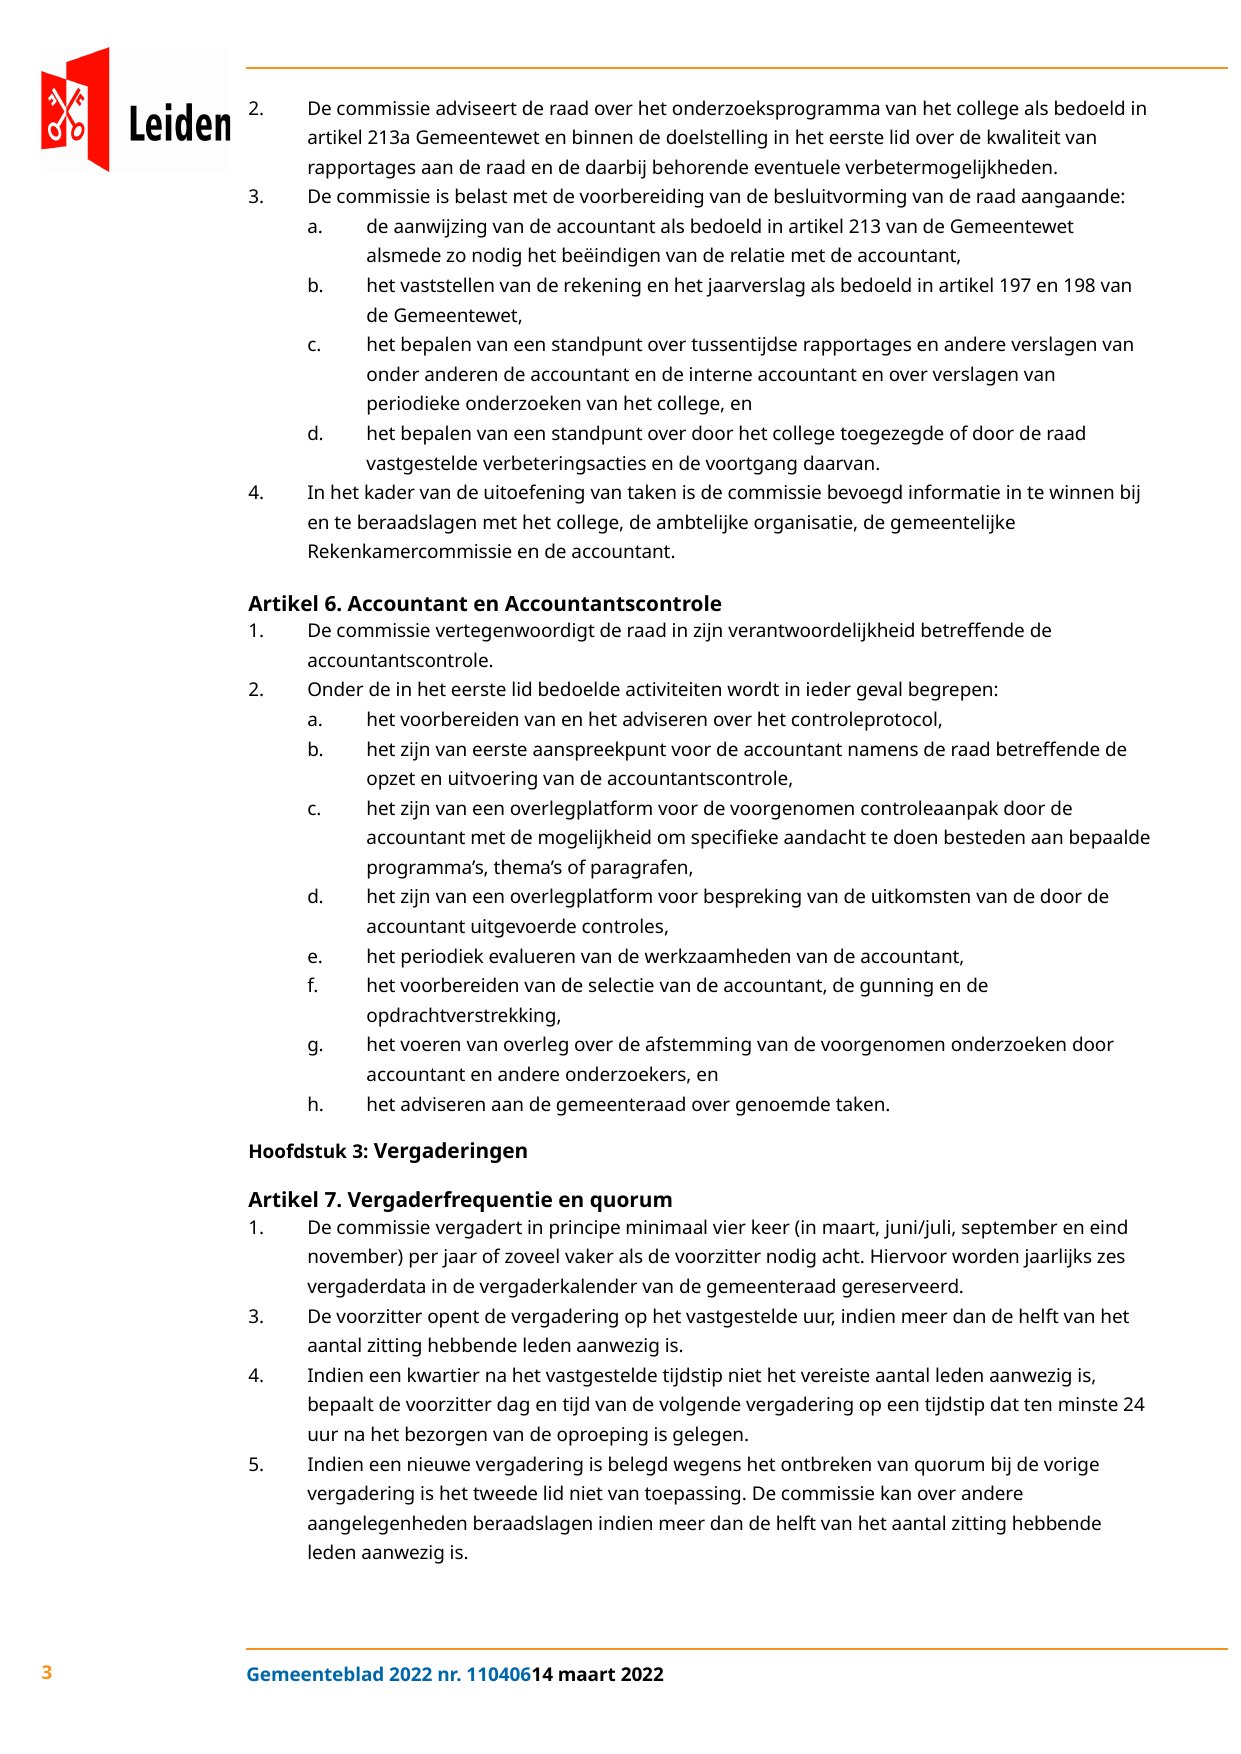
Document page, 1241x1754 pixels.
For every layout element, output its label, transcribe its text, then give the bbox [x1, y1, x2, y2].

list Indien een kwartier na het vastgestelde tijdstip niet het vereiste aantal leden aanwezig is, bepaalt de voorzitter dag en tijd van de volgende vergadering op een tijdstip dat ten minste 24 uur na het bezorgen van de oproeping is gelegen. [248, 1362, 1152, 1447]
list het adviseren aan de gemeenteraad over genoemde taken. [307, 1091, 1152, 1116]
picture [41, 47, 231, 172]
list het voorbereiden van en het adviseren over het controleprotocol, [307, 706, 1152, 732]
list In het kader van de uitoefening van taken is de commissie bevoegd informatie in te winnen bij en te beraadslagen met het college, de ambtelijke organisatie, de gemeentelijke Rekenkamercommissie en de accountant. [248, 479, 1152, 564]
list het bepalen van een standpunt over door het college toegezegde of door de raad vastgestelde verbeteringsacties en de voortgang daarvan. [307, 420, 1152, 476]
list De commissie is belast met de voorbereiding van de besluitvorming van de raad aangaande: [248, 183, 1152, 209]
list het periodiek evalueren van de werkzaamheden van de accountant, [307, 943, 1152, 968]
list het zijn van eerste aanspreekpunt voor de accountant namens de raad betreffende de opzet en uitvoering van de accountantscontrole, [307, 736, 1152, 791]
list de aanwijzing van de accountant als bedoeld in artikel 213 van de Gemeentewet alsmede zo nodig het beëindigen van de relatie met de accountant, [307, 213, 1152, 268]
list het voorbereiden van de selectie van de accountant, de gunning en de opdrachtverstrekking, [307, 972, 1152, 1028]
list het voeren van overleg over de afstemming van de voorgenomen onderzoeken door accountant en andere onderzoekers, en [307, 1032, 1152, 1087]
text Artikel 6. Accountant en Accountantscontrole [248, 589, 1152, 617]
text Artikel 7. Vergaderfrequentie en quorum [248, 1186, 1152, 1214]
list Indien een nieuwe vergadering is belegd wegens het ontbreken van quorum bij de vorige vergadering is het tweede lid niet van toepassing. De commissie kan over andere aangelegenheden beraadslagen indien meer dan de helft van het aantal zitting hebbende leden aanwezig is. [248, 1451, 1152, 1565]
list Onder de in het eerste lid bedoelde activiteiten wordt in ieder geval begrepen: [248, 677, 1152, 702]
list De commissie vergadert in principe minimaal vier keer (in maart, juni/juli, september en eind november) per jaar of zoveel vaker als de voorzitter nodig acht. Hiervoor worden jaarlijks zes vergaderdata in de vergaderkalender van de gemeenteraad gereserveerd. [248, 1214, 1152, 1299]
list het vaststellen van de rekening en het jaarverslag als bedoeld in artikel 197 en 198 van de Gemeentewet, [307, 272, 1152, 328]
list De voorzitter opent de vergadering op het vastgestelde uur, indien meer dan de helft van het aantal zitting hebbende leden aanwezig is. [248, 1303, 1152, 1358]
list het bepalen van een standpunt over tussentijdse rapportages en andere verslagen van onder anderen de accountant en de interne accountant en over verslagen van periodieke onderzoeken van het college, en [307, 331, 1152, 416]
list het zijn van een overlegplatform voor bespreking van de uitkomsten van de door de accountant uitgevoerde controles, [307, 884, 1152, 939]
text Hoofdstuk 3: Vergaderingen [248, 1136, 1152, 1165]
list het zijn van een overlegplatform voor de voorgenomen controleaanpak door de accountant met de mogelijkheid om specifieke aandacht te doen besteden aan bepaalde programma’s, thema’s of paragrafen, [307, 795, 1152, 880]
list De commissie adviseert de raad over het onderzoeksprogramma van het college als bedoeld in artikel 213a Gemeentewet en binnen de doelstelling in het eerste lid over de kwaliteit van rapportages aan de raad en de daarbij behorende eventuele verbetermogelijkheden. [248, 95, 1152, 180]
list De commissie vertegenwoordigt de raad in zijn verantwoordelijkheid betreffende de accountantscontrole. [248, 617, 1152, 673]
